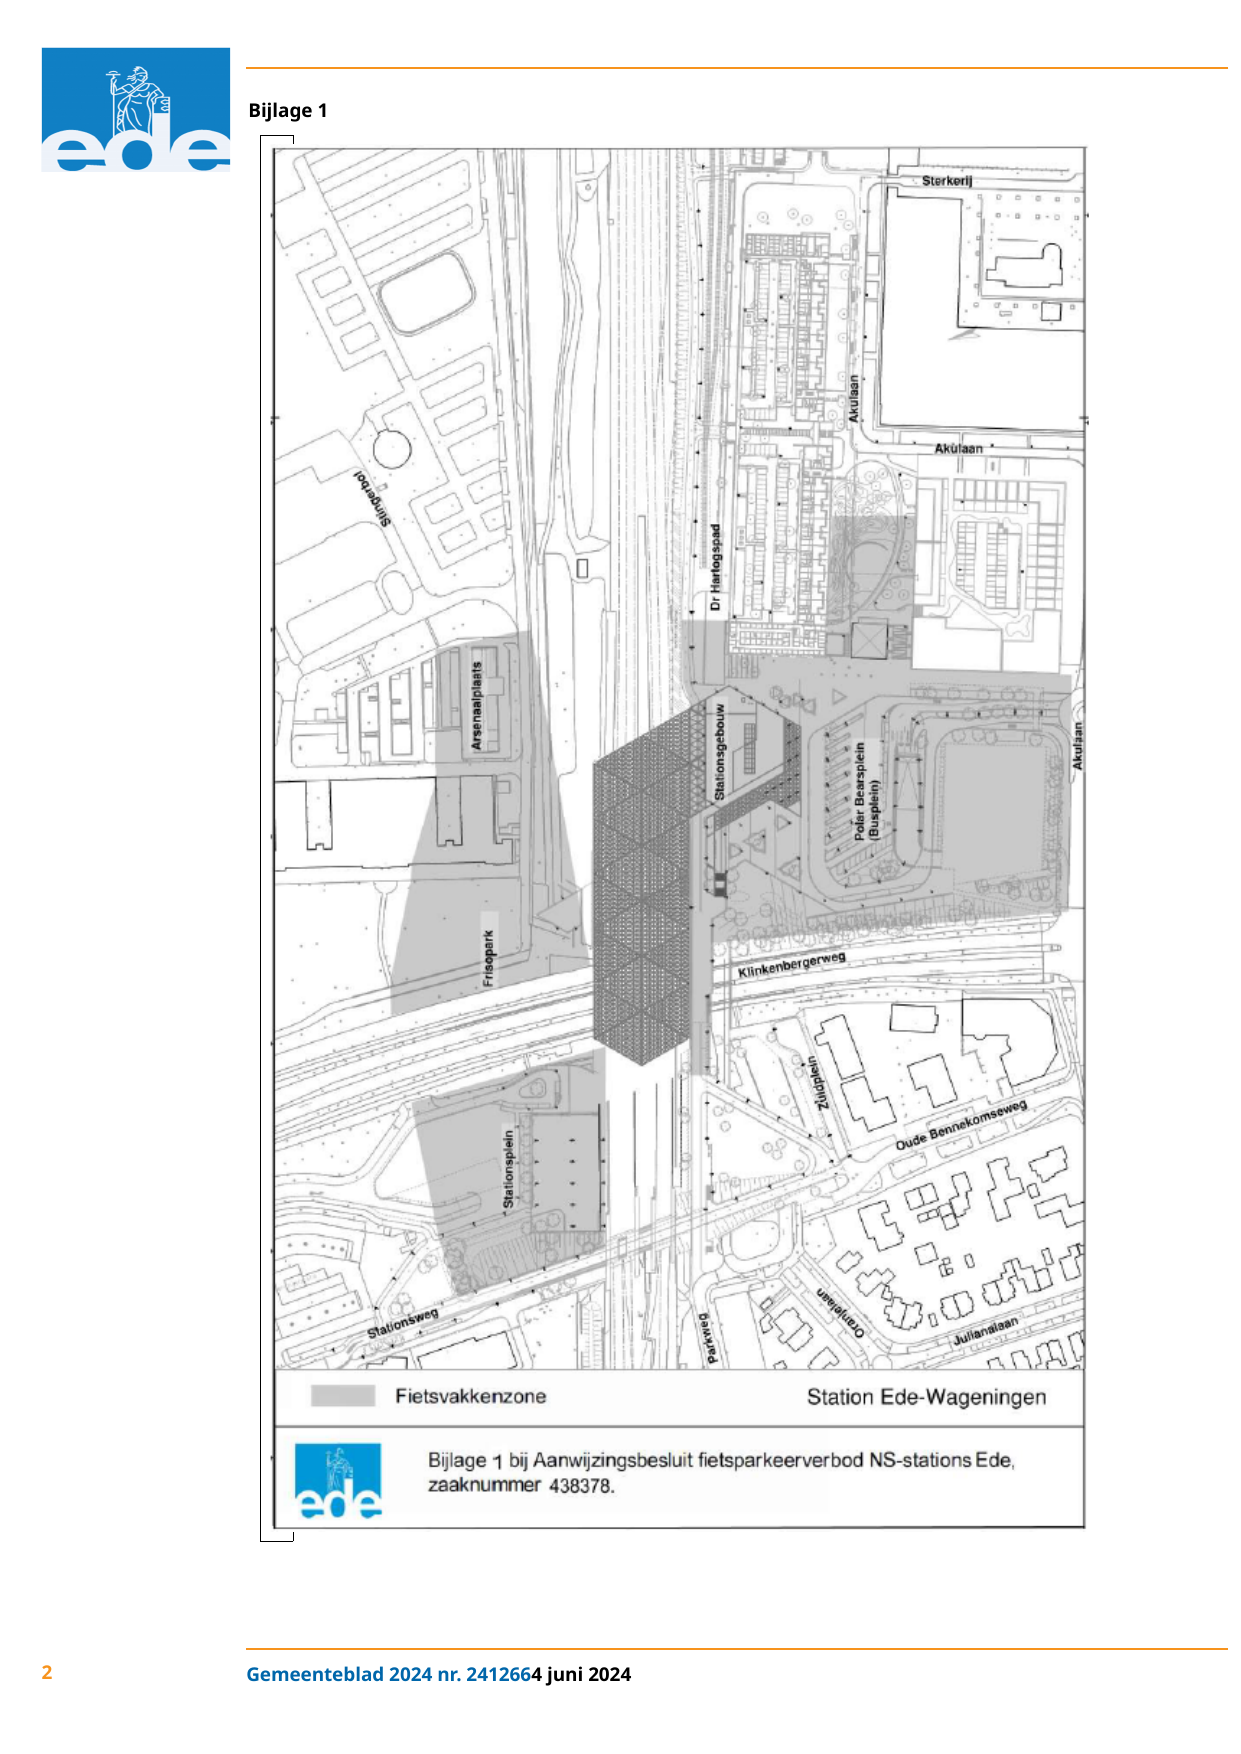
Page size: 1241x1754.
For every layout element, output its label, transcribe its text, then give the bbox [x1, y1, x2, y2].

text Bijlage 1 [248, 95, 1152, 123]
picture [41, 47, 231, 172]
picture [268, 144, 1089, 1532]
